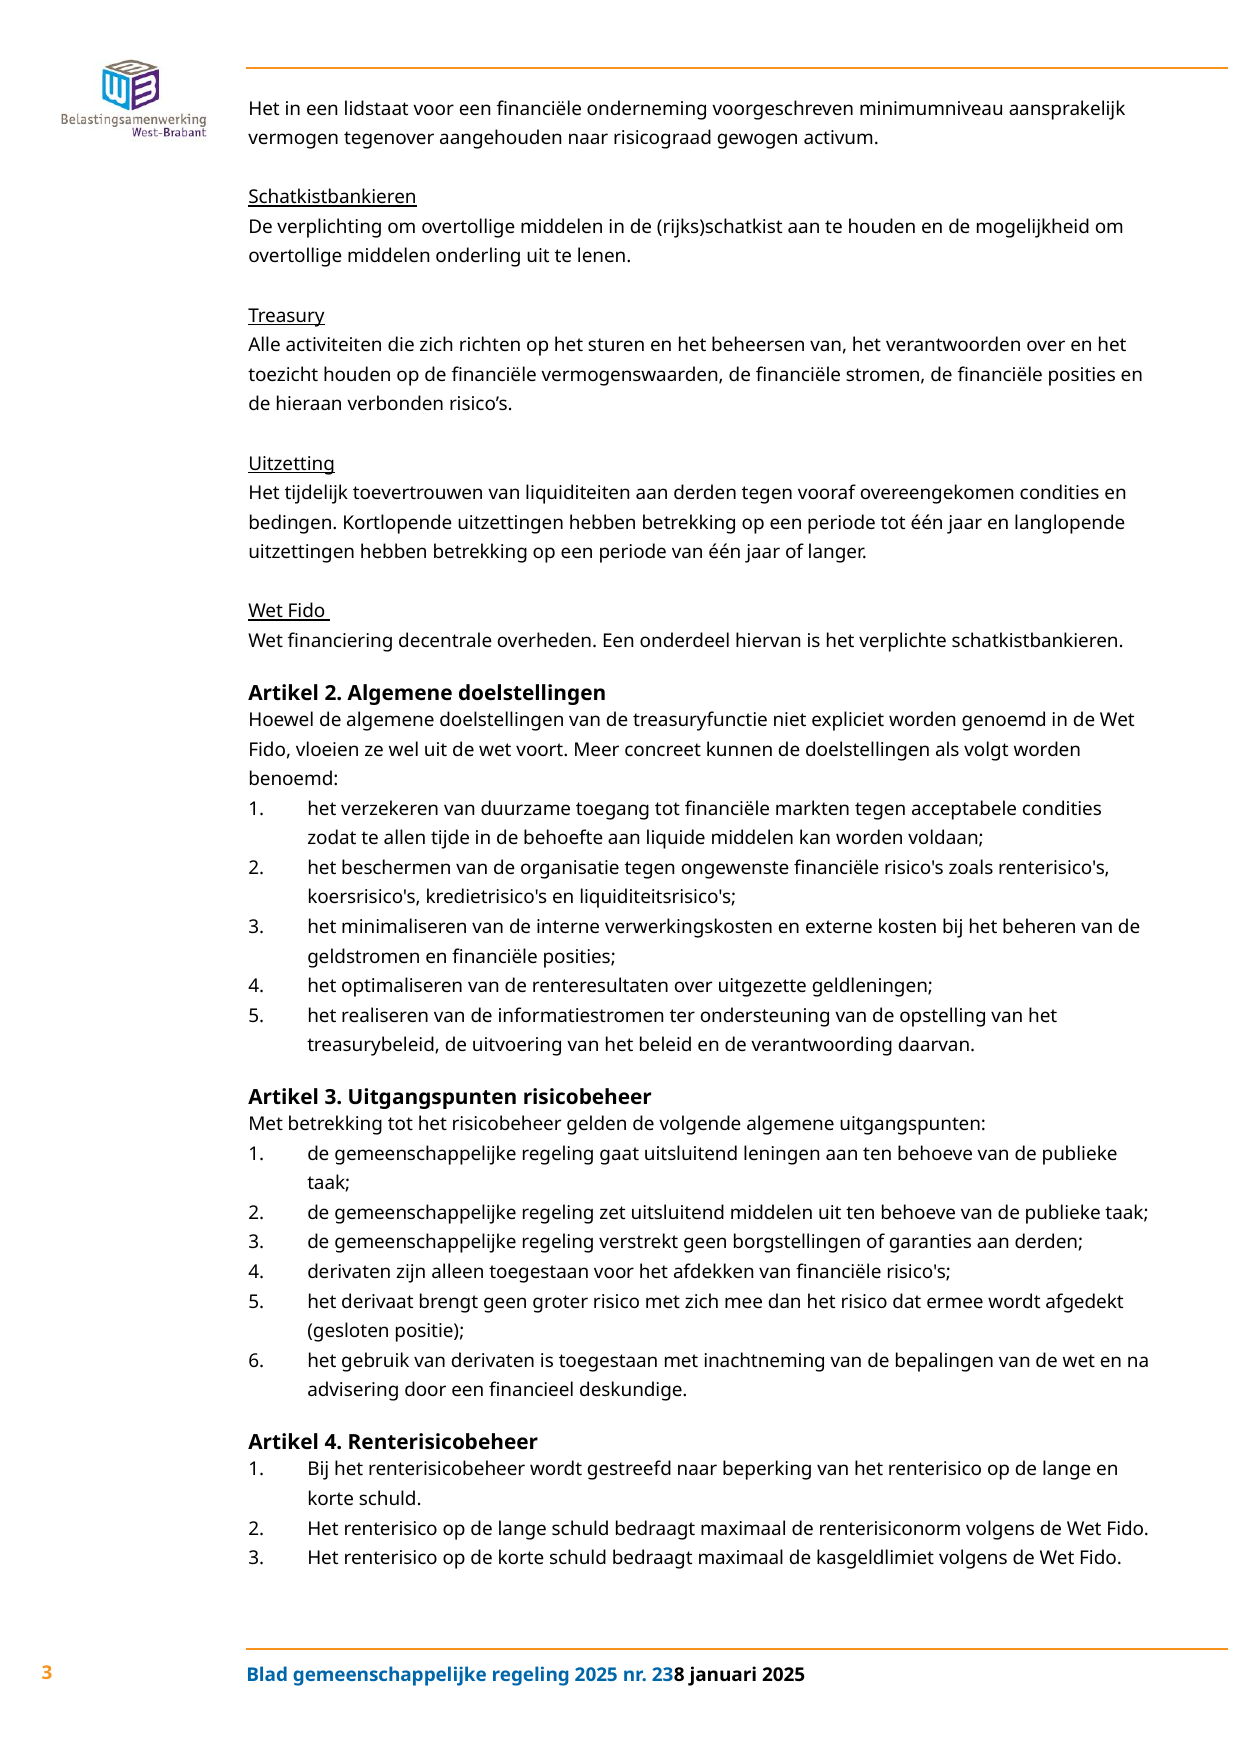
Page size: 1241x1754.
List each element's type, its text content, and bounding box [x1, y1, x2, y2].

list Bij het renterisicobeheer wordt gestreefd naar beperking van het renterisico op de lange en korte schuld. [248, 1456, 1152, 1511]
text Schatkistbankieren [248, 183, 1152, 209]
text Artikel 4. Renterisicobeheer [248, 1427, 1152, 1456]
text Het tijdelijk toevertrouwen van liquiditeiten aan derden tegen vooraf overeengekomen condities en bedingen. Kortlopende uitzettingen hebben betrekking op een periode tot één jaar en langlopende uitzettingen hebben betrekking op een periode van één jaar of langer. [248, 479, 1152, 564]
list het derivaat brengt geen groter risico met zich mee dan het risico dat ermee wordt afgedekt (gesloten positie); [248, 1288, 1152, 1343]
list het realiseren van de informatiestromen ter ondersteuning van de opstelling van het treasurybeleid, de uitvoering van het beleid en de verantwoording daarvan. [248, 1002, 1152, 1057]
text Hoewel de algemene doelstellingen van de treasuryfunctie niet expliciet worden genoemd in de Wet Fido, vloeien ze wel uit de wet voort. Meer concreet kunnen de doelstellingen als volgt worden benoemd: [248, 706, 1152, 791]
list Het renterisico op de lange schuld bedraagt maximaal de renterisiconorm volgens de Wet Fido. [248, 1515, 1152, 1540]
text Artikel 3. Uitgangspunten risicobeheer [248, 1082, 1152, 1110]
list het verzekeren van duurzame toegang tot financiële markten tegen acceptabele condities zodat te allen tijde in de behoefte aan liquide middelen kan worden voldaan; [248, 795, 1152, 850]
list de gemeenschappelijke regeling verstrekt geen borgstellingen of garanties aan derden; [248, 1229, 1152, 1254]
list Het renterisico op de korte schuld bedraagt maximaal de kasgeldlimiet volgens de Wet Fido. [248, 1544, 1152, 1570]
list de gemeenschappelijke regeling zet uitsluitend middelen uit ten behoeve van de publieke taak; [248, 1199, 1152, 1225]
list de gemeenschappelijke regeling gaat uitsluitend leningen aan ten behoeve van de publieke taak; [248, 1140, 1152, 1195]
text Alle activiteiten die zich richten op het sturen en het beheersen van, het verantwoorden over en het toezicht houden op de financiële vermogenswaarden, de financiële stromen, de financiële posities en de hieraan verbonden risico’s. [248, 331, 1152, 416]
picture [41, 47, 231, 172]
text Het in een lidstaat voor een financiële onderneming voorgeschreven minimumniveau aansprakelijk vermogen tegenover aangehouden naar risicograad gewogen activum. [248, 95, 1152, 150]
list het optimaliseren van de renteresultaten over uitgezette geldleningen; [248, 972, 1152, 998]
list het gebruik van derivaten is toegestaan met inachtneming van de bepalingen van de wet en na advisering door een financieel deskundige. [248, 1347, 1152, 1402]
text Wet Fido [248, 598, 1152, 623]
list het minimaliseren van de interne verwerkingskosten en externe kosten bij het beheren van de geldstromen en financiële posities; [248, 913, 1152, 968]
list het beschermen van de organisatie tegen ongewenste financiële risico's zoals renterisico's, koersrisico's, kredietrisico's en liquiditeitsrisico's; [248, 854, 1152, 909]
text Treasury [248, 302, 1152, 328]
list derivaten zijn alleen toegestaan voor het afdekken van financiële risico's; [248, 1258, 1152, 1284]
text De verplichting om overtollige middelen in de (rijks)schatkist aan te houden en de mogelijkheid om overtollige middelen onderling uit te lenen. [248, 213, 1152, 268]
text Met betrekking tot het risicobeheer gelden de volgende algemene uitgangspunten: [248, 1110, 1152, 1136]
text Artikel 2. Algemene doelstellingen [248, 678, 1152, 706]
text Wet financiering decentrale overheden. Een onderdeel hiervan is het verplichte schatkistbankieren. [248, 627, 1152, 653]
text Uitzetting [248, 450, 1152, 476]
